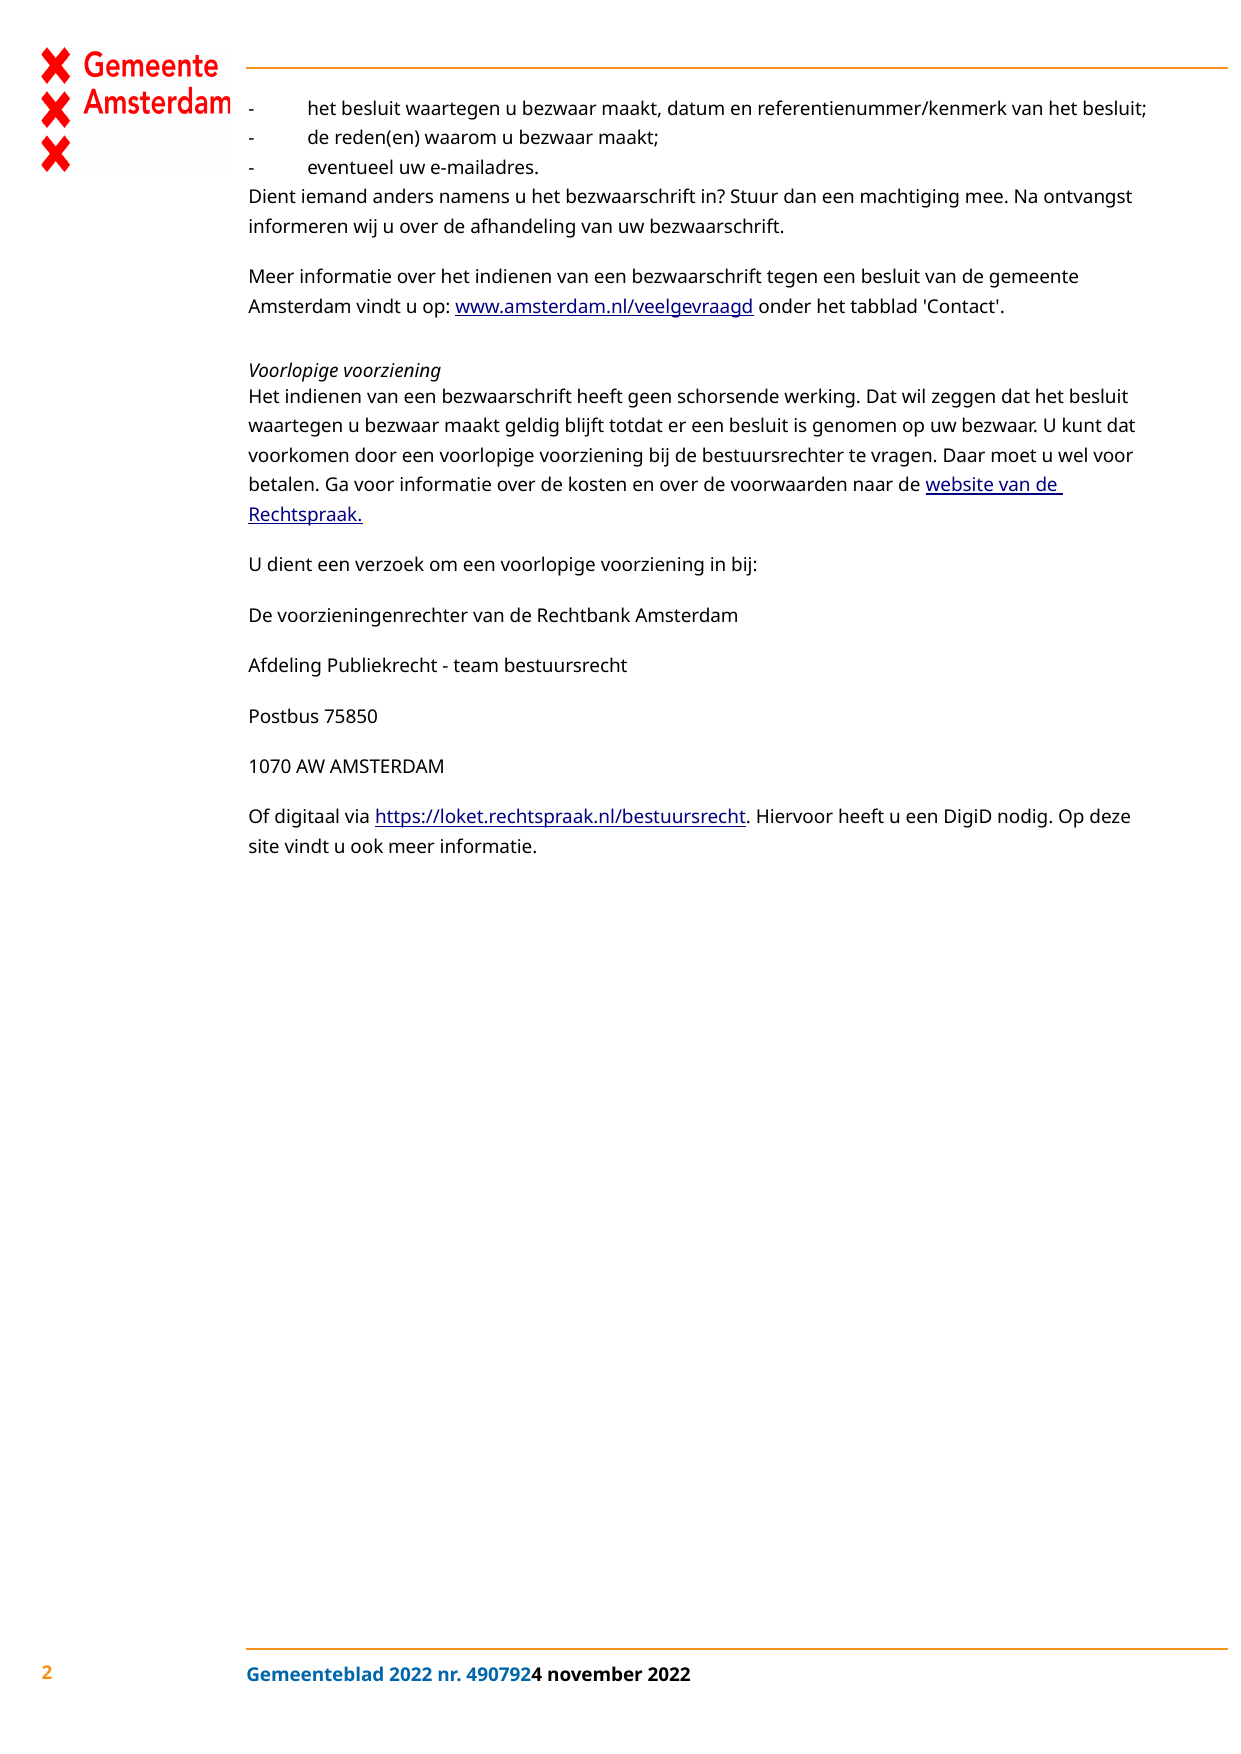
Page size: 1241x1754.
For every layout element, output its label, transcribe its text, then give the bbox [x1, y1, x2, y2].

text Afdeling Publiekrecht - team bestuursrecht [248, 652, 1152, 678]
list het besluit waartegen u bezwaar maakt, datum en referentienummer/kenmerk van het besluit; [248, 95, 1152, 121]
text Postbus 75850 [248, 703, 1152, 728]
text De voorzieningenrechter van de Rechtbank Amsterdam [248, 602, 1152, 628]
list de reden(en) waarom u bezwaar maakt; [248, 124, 1152, 150]
text Het indienen van een bezwaarschrift heeft geen schorsende werking. Dat wil zeggen dat het besluit waartegen u bezwaar maakt geldig blijft totdat er een besluit is genomen op uw bezwaar. U kunt dat voorkomen door een voorlopige voorziening bij de bestuursrechter te vragen. Daar moet u wel voor betalen. Ga voor informatie over de kosten en over de voorwaarden naar de website van de Rechtspraak. [248, 383, 1152, 527]
text Of digitaal via https://loket.rechtspraak.nl/bestuursrecht. Hiervoor heeft u een DigiD nodig. Op deze site vindt u ook meer informatie. [248, 804, 1152, 859]
text U dient een verzoek om een voorlopige voorziening in bij: [248, 552, 1152, 577]
picture [41, 47, 231, 172]
text 1070 AW AMSTERDAM [248, 753, 1152, 779]
list eventueel uw e-mailadres. [248, 154, 1152, 180]
text Dient iemand anders namens u het bezwaarschrift in? Stuur dan een machtiging mee. Na ontvangst informeren wij u over de afhandeling van uw bezwaarschrift. [248, 183, 1152, 239]
text Voorlopige voorziening [248, 357, 1152, 383]
text Meer informatie over het indienen van een bezwaarschrift tegen een besluit van de gemeente Amsterdam vindt u op: www.amsterdam.nl/veelgevraagd onder het tabblad 'Contact'. [248, 263, 1152, 319]
